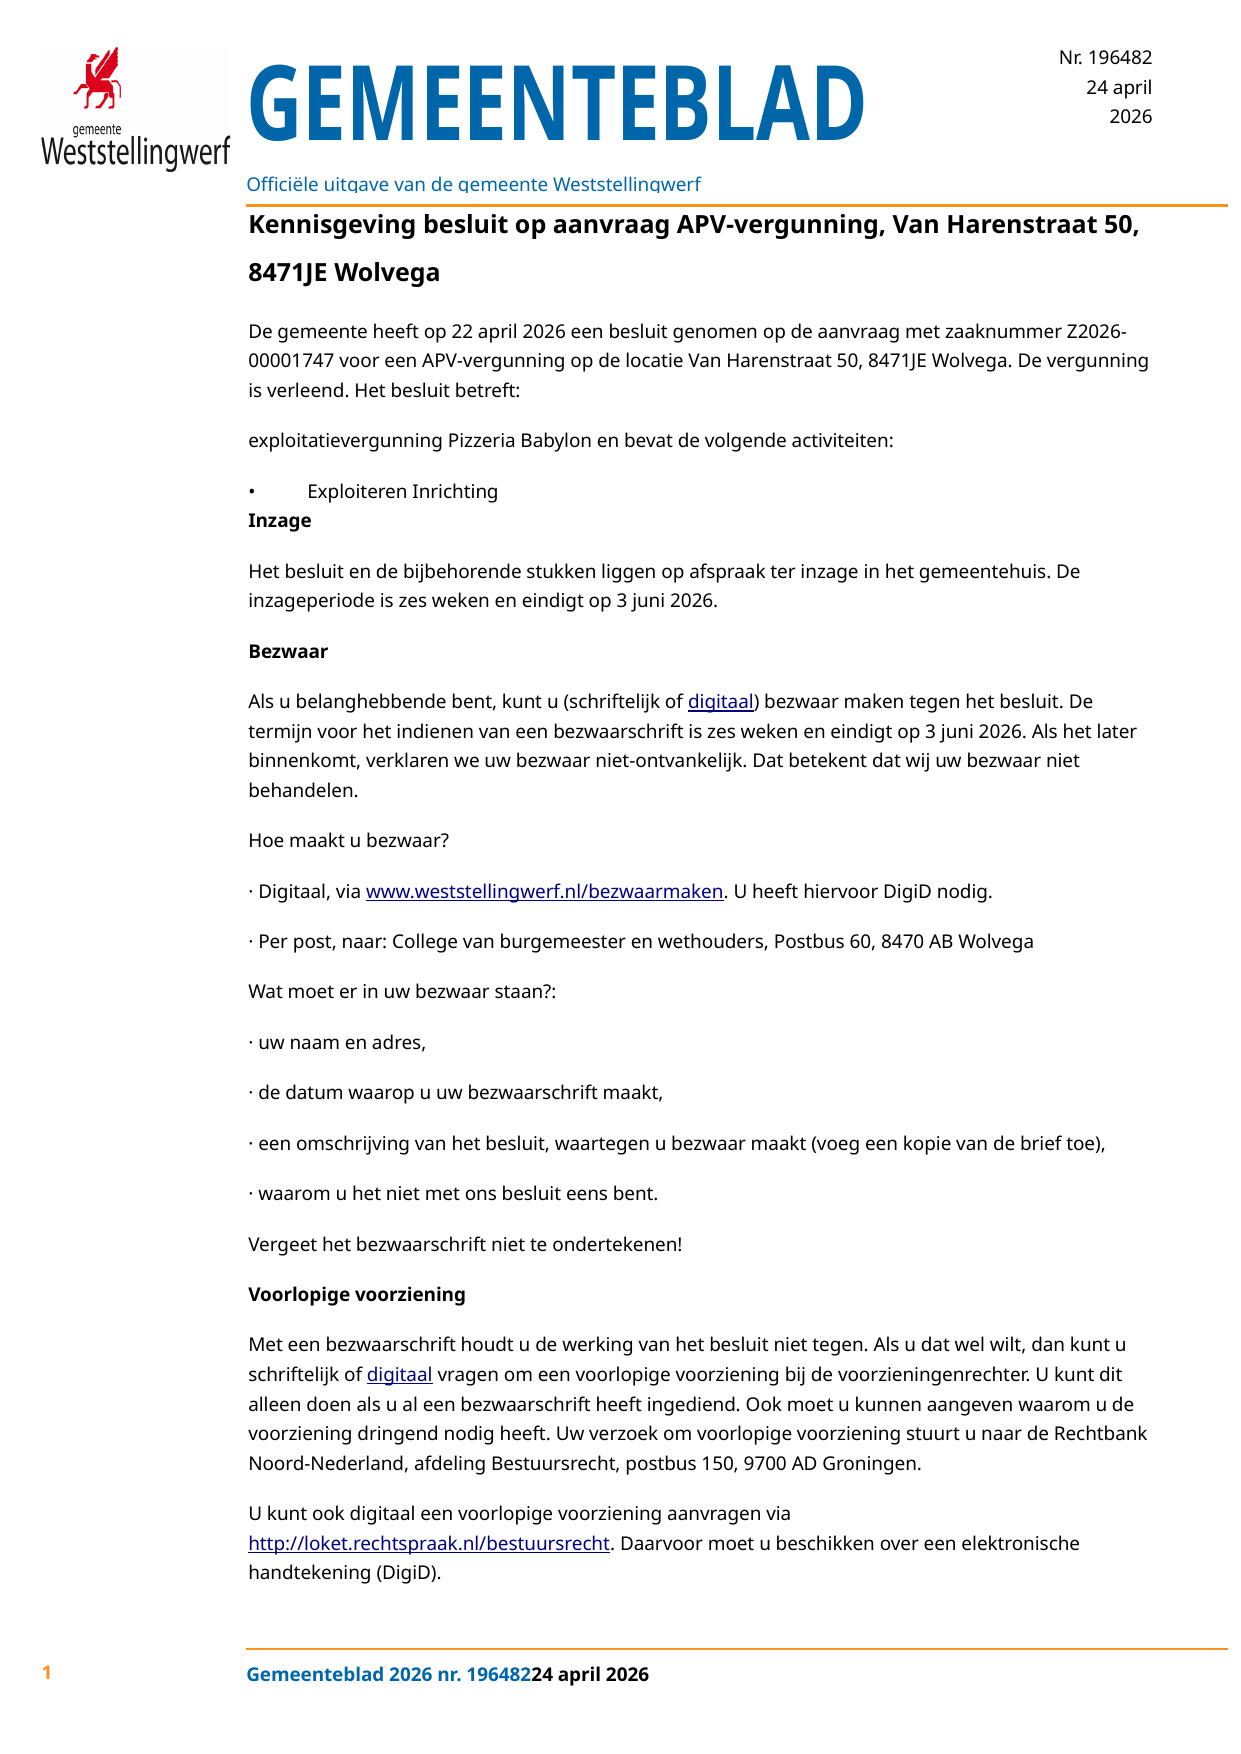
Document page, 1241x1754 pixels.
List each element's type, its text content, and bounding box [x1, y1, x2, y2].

text Kennisgeving besluit op aanvraag APV-vergunning, Van Harenstraat 50, 8471JE Wolvega [248, 207, 1152, 288]
text Het besluit en de bijbehorende stukken liggen op afspraak ter inzage in het gemeentehuis. De inzageperiode is zes weken en eindigt op 3 juni 2026. [248, 558, 1152, 613]
text Als u belanghebbende bent, kunt u (schriftelijk of digitaal) bezwaar maken tegen het besluit. De termijn voor het indienen van een bezwaarschrift is zes weken en eindigt op 3 juni 2026. Als het later binnenkomt, verklaren we uw bezwaar niet-ontvankelijk. Dat betekent dat wij uw bezwaar niet behandelen. [248, 688, 1152, 803]
text U kunt ook digitaal een voorlopige voorziening aanvragen via http://loket.rechtspraak.nl/bestuursrecht. Daarvoor moet u beschikken over een elektronische handtekening (DigiD). [248, 1500, 1152, 1585]
text · uw naam en adres, [248, 1029, 1152, 1055]
text Met een bezwaarschrift houdt u de werking van het besluit niet tegen. Als u dat wel wilt, dan kunt u schriftelijk of digitaal vragen om een voorlopige voorziening bij de voorzieningenrechter. U kunt dit alleen doen als u al een bezwaarschrift heeft ingediend. Ook moet u kunnen aangeven waarom u de voorziening dringend nodig heeft. Uw verzoek om voorlopige voorziening stuurt u naar de Rechtbank Noord-Nederland, afdeling Bestuursrecht, postbus 150, 9700 AD Groningen. [248, 1332, 1152, 1476]
text Voorlopige voorziening [248, 1281, 1152, 1307]
text Wat moet er in uw bezwaar staan?: [248, 979, 1152, 1004]
text Inzage [248, 507, 1152, 533]
list Exploiteren Inrichting [248, 478, 1152, 504]
text Bezwaar [248, 638, 1152, 664]
text · de datum waarop u uw bezwaarschrift maakt, [248, 1079, 1152, 1105]
text exploitatievergunning Pizzeria Babylon en bevat de volgende activiteiten: [248, 427, 1152, 453]
text · een omschrijving van het besluit, waartegen u bezwaar maakt (voeg een kopie van de brief toe), [248, 1130, 1152, 1156]
text · waarom u het niet met ons besluit eens bent. [248, 1180, 1152, 1206]
text Vergeet het bezwaarschrift niet te ondertekenen! [248, 1231, 1152, 1257]
text · Per post, naar: College van burgemeester en wethouders, Postbus 60, 8470 AB Wolvega [248, 928, 1152, 954]
text Hoe maakt u bezwaar? [248, 827, 1152, 853]
text · Digitaal, via www.weststellingwerf.nl/bezwaarmaken. U heeft hiervoor DigiD nodig. [248, 878, 1152, 904]
text De gemeente heeft op 22 april 2026 een besluit genomen op de aanvraag met zaaknummer Z2026-00001747 voor een APV-vergunning op de locatie Van Harenstraat 50, 8471JE Wolvega. De vergunning is verleend. Het besluit betreft: [248, 318, 1152, 403]
picture [41, 47, 231, 172]
